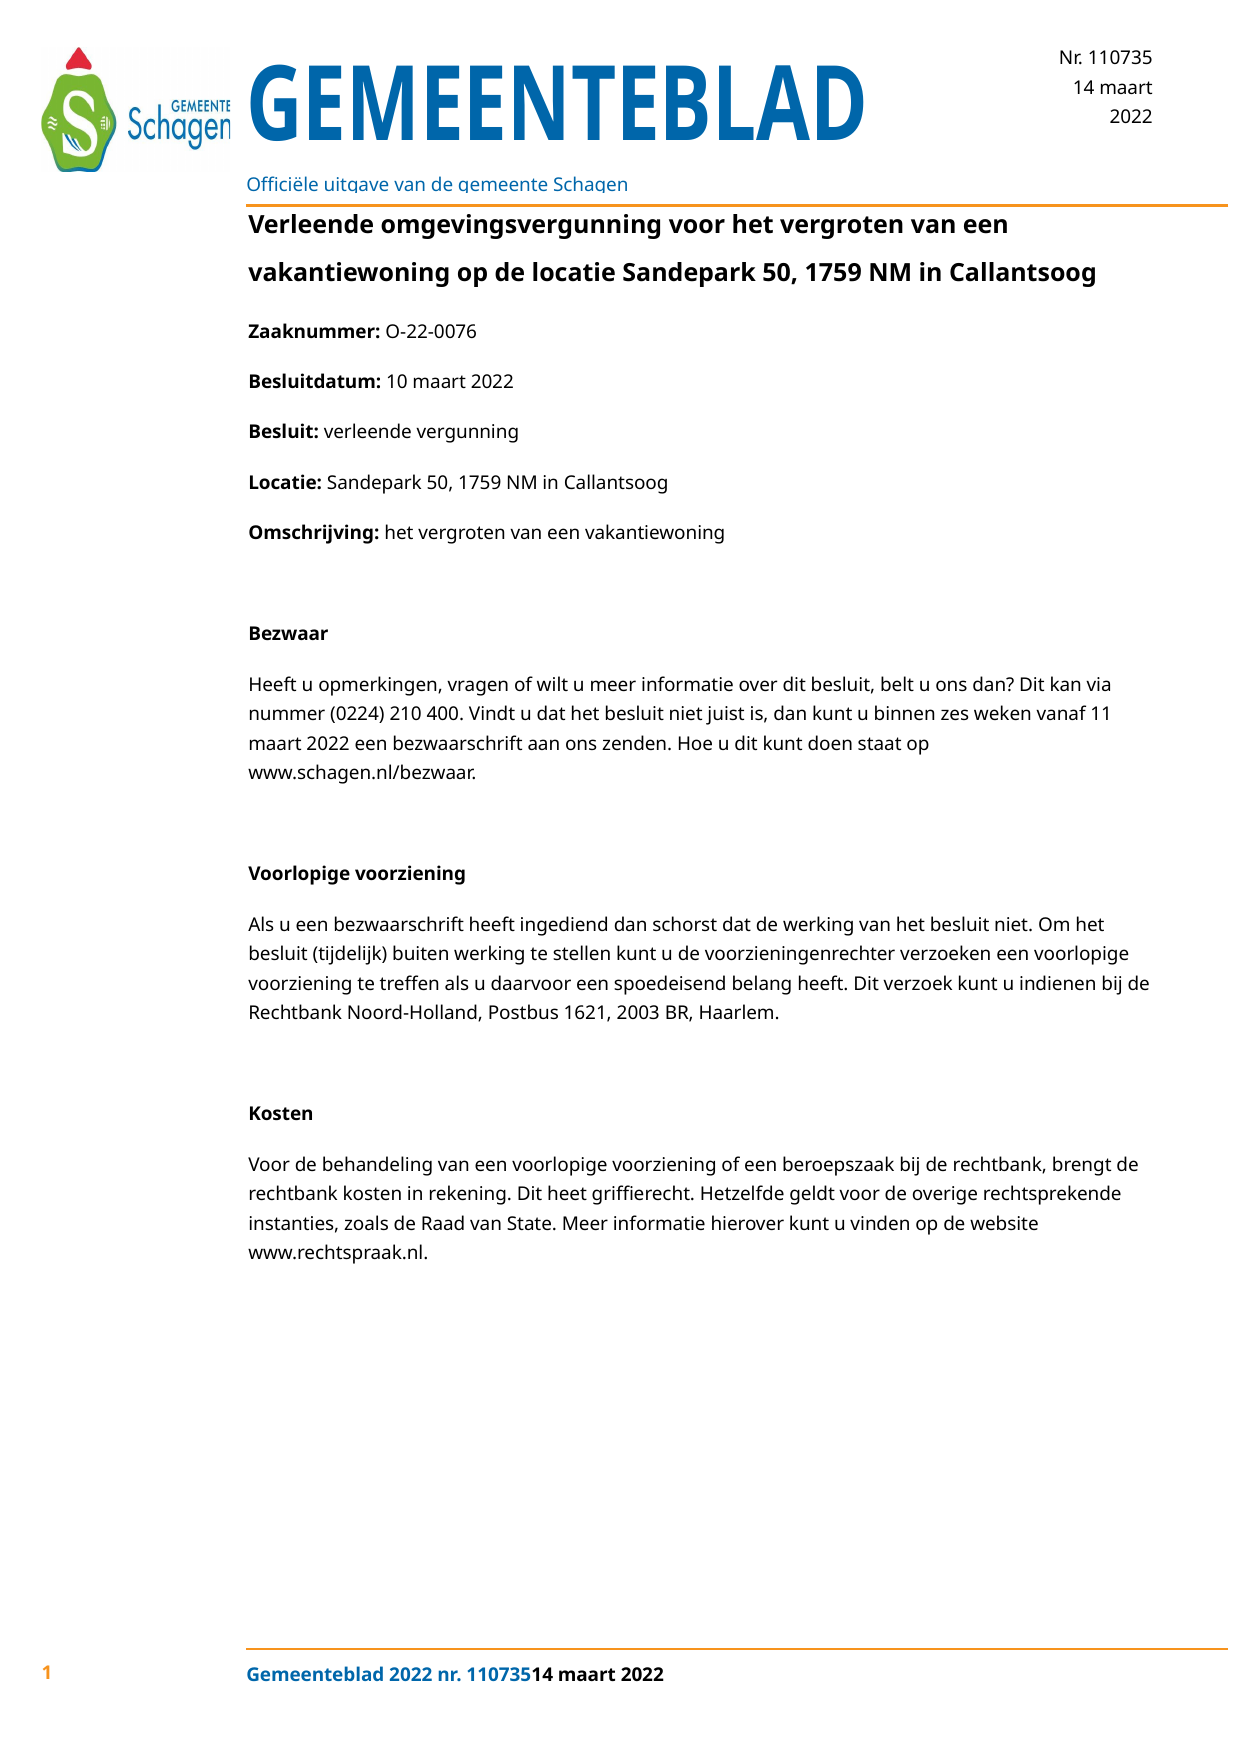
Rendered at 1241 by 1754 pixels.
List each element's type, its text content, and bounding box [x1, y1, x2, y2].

text Als u een bezwaarschrift heeft ingediend dan schorst dat de werking van het besluit niet. Om het besluit (tijdelijk) buiten werking te stellen kunt u de voorzieningenrechter verzoeken een voorlopige voorziening te treffen als u daarvoor een spoedeisend belang heeft. Dit verzoek kunt u indienen bij de Rechtbank Noord-Holland, Postbus 1621, 2003 BR, Haarlem. [248, 911, 1152, 1025]
text Verleende omgevingsvergunning voor het vergroten van een vakantiewoning op de locatie Sandepark 50, 1759 NM in Callantsoog [248, 207, 1152, 288]
text Voorlopige voorziening [248, 860, 1152, 886]
text Omschrijving: het vergroten van een vakantiewoning [248, 519, 1152, 545]
text Zaaknummer: O-22-0076 [248, 318, 1152, 344]
text Locatie: Sandepark 50, 1759 NM in Callantsoog [248, 469, 1152, 495]
text Besluitdatum: 10 maart 2022 [248, 368, 1152, 394]
text Voor de behandeling van een voorlopige voorziening of een beroepszaak bij de rechtbank, brengt de rechtbank kosten in rekening. Dit heet griffierecht. Hetzelfde geldt voor de overige rechtsprekende instanties, zoals de Raad van State. Meer informatie hierover kunt u vinden op de website www.rechtspraak.nl. [248, 1151, 1152, 1265]
text Kosten [248, 1100, 1152, 1126]
text Heeft u opmerkingen, vragen of wilt u meer informatie over dit besluit, belt u ons dan? Dit kan via nummer (0224) 210 400. Vindt u dat het besluit niet juist is, dan kunt u binnen zes weken vanaf 11 maart 2022 een bezwaarschrift aan ons zenden. Hoe u dit kunt doen staat op www.schagen.nl/bezwaar. [248, 671, 1152, 785]
text Besluit: verleende vergunning [248, 419, 1152, 444]
picture [41, 47, 231, 172]
text Bezwaar [248, 620, 1152, 646]
